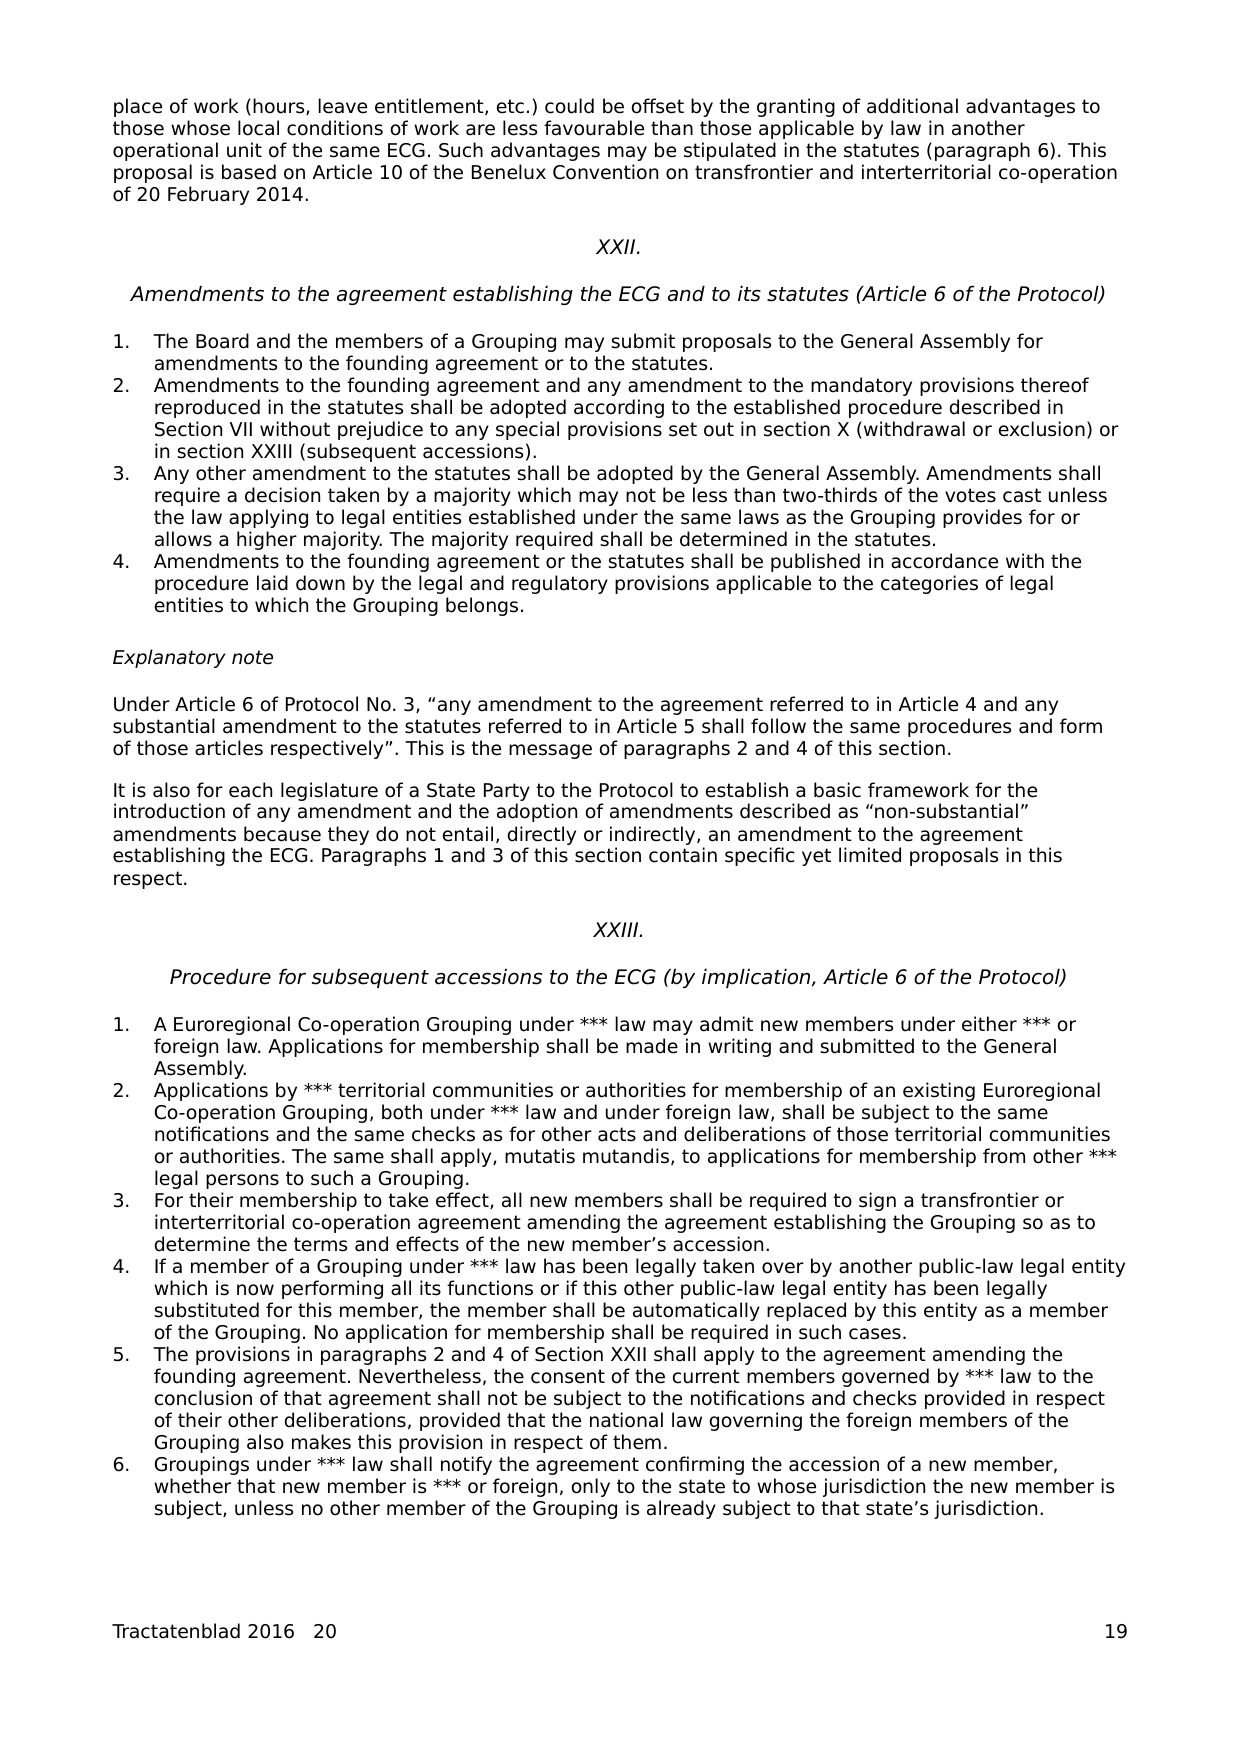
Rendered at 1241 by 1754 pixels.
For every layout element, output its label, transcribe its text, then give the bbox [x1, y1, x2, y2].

subtitle XXIII. Procedure for subsequent accessions to the ECG (by implication, Article 6 of the Protocol) [112, 919, 1128, 989]
text 2. Amendments to the founding agreement and any amendment to the mandatory provisions thereof reproduced in the statutes shall be adopted according to the established procedure described in Section VII without prejudice to any special provisions set out in section X (withdrawal or exclusion) or in section XXIII (subsequent accessions). [112, 375, 1128, 463]
text place of work (hours, leave entitlement, etc.) could be offset by the granting of additional advantages to those whose local conditions of work are less favourable than those applicable by law in another operational unit of the same ECG. Such advantages may be stipulated in the statutes (paragraph 6). This proposal is based on Article 10 of the Benelux Convention on transfrontier and interterritorial co-operation of 20 February 2014. [112, 96, 1128, 206]
text 5. The provisions in paragraphs 2 and 4 of Section XXII shall apply to the agreement amending the founding agreement. Nevertheless, the consent of the current members governed by *** law to the conclusion of that agreement shall not be subject to the notifications and checks provided in respect of their other deliberations, provided that the national law governing the foreign members of the Grouping also makes this provision in respect of them. [112, 1344, 1128, 1454]
text It is also for each legislature of a State Party to the Protocol to establish a basic framework for the introduction of any amendment and the adoption of amendments described as “non-substantial” amendments because they do not entail, directly or indirectly, an amendment to the agreement establishing the ECG. Paragraphs 1 and 3 of this section contain specific yet limited proposals in this respect. [112, 779, 1128, 889]
subtitle XXII. Amendments to the agreement establishing the ECG and to its statutes (Article 6 of the Protocol) [112, 236, 1128, 306]
text 3. For their membership to take effect, all new members shall be required to sign a transfrontier or interterritorial co-operation agreement amending the agreement establishing the Grouping so as to determine the terms and effects of the new member’s accession. [112, 1190, 1128, 1256]
text 2. Applications by *** territorial communities or authorities for membership of an existing Euroregional Co-operation Grouping, both under *** law and under foreign law, shall be subject to the same notifications and the same checks as for other acts and deliberations of those territorial communities or authorities. The same shall apply, mutatis mutandis, to applications for membership from other *** legal persons to such a Grouping. [112, 1080, 1128, 1190]
text 4. Amendments to the founding agreement or the statutes shall be published in accordance with the procedure laid down by the legal and regulatory provisions applicable to the categories of legal entities to which the Grouping belongs. [112, 551, 1128, 617]
text 3. Any other amendment to the statutes shall be adopted by the General Assembly. Amendments shall require a decision taken by a majority which may not be less than two-thirds of the votes cast unless the law applying to legal entities established under the same laws as the Grouping provides for or allows a higher majority. The majority required shall be determined in the statutes. [112, 463, 1128, 551]
subtitle Explanatory note [112, 647, 1128, 668]
text Under Article 6 of Protocol No. 3, “any amendment to the agreement referred to in Article 4 and any substantial amendment to the statutes referred to in Article 5 shall follow the same procedures and form of those articles respectively”. This is the message of paragraphs 2 and 4 of this section. [112, 693, 1128, 759]
text 6. Groupings under *** law shall notify the agreement confirming the accession of a new member, whether that new member is *** or foreign, only to the state to whose jurisdiction the new member is subject, unless no other member of the Grouping is already subject to that state’s jurisdiction. [112, 1454, 1128, 1520]
text 1. A Euroregional Co-operation Grouping under *** law may admit new members under either *** or foreign law. Applications for membership shall be made in writing and submitted to the General Assembly. [112, 1014, 1128, 1080]
text 4. If a member of a Grouping under *** law has been legally taken over by another public-law legal entity which is now performing all its functions or if this other public-law legal entity has been legally substituted for this member, the member shall be automatically replaced by this entity as a member of the Grouping. No application for membership shall be required in such cases. [112, 1256, 1128, 1344]
text 1. The Board and the members of a Grouping may submit proposals to the General Assembly for amendments to the founding agreement or to the statutes. [112, 331, 1128, 375]
